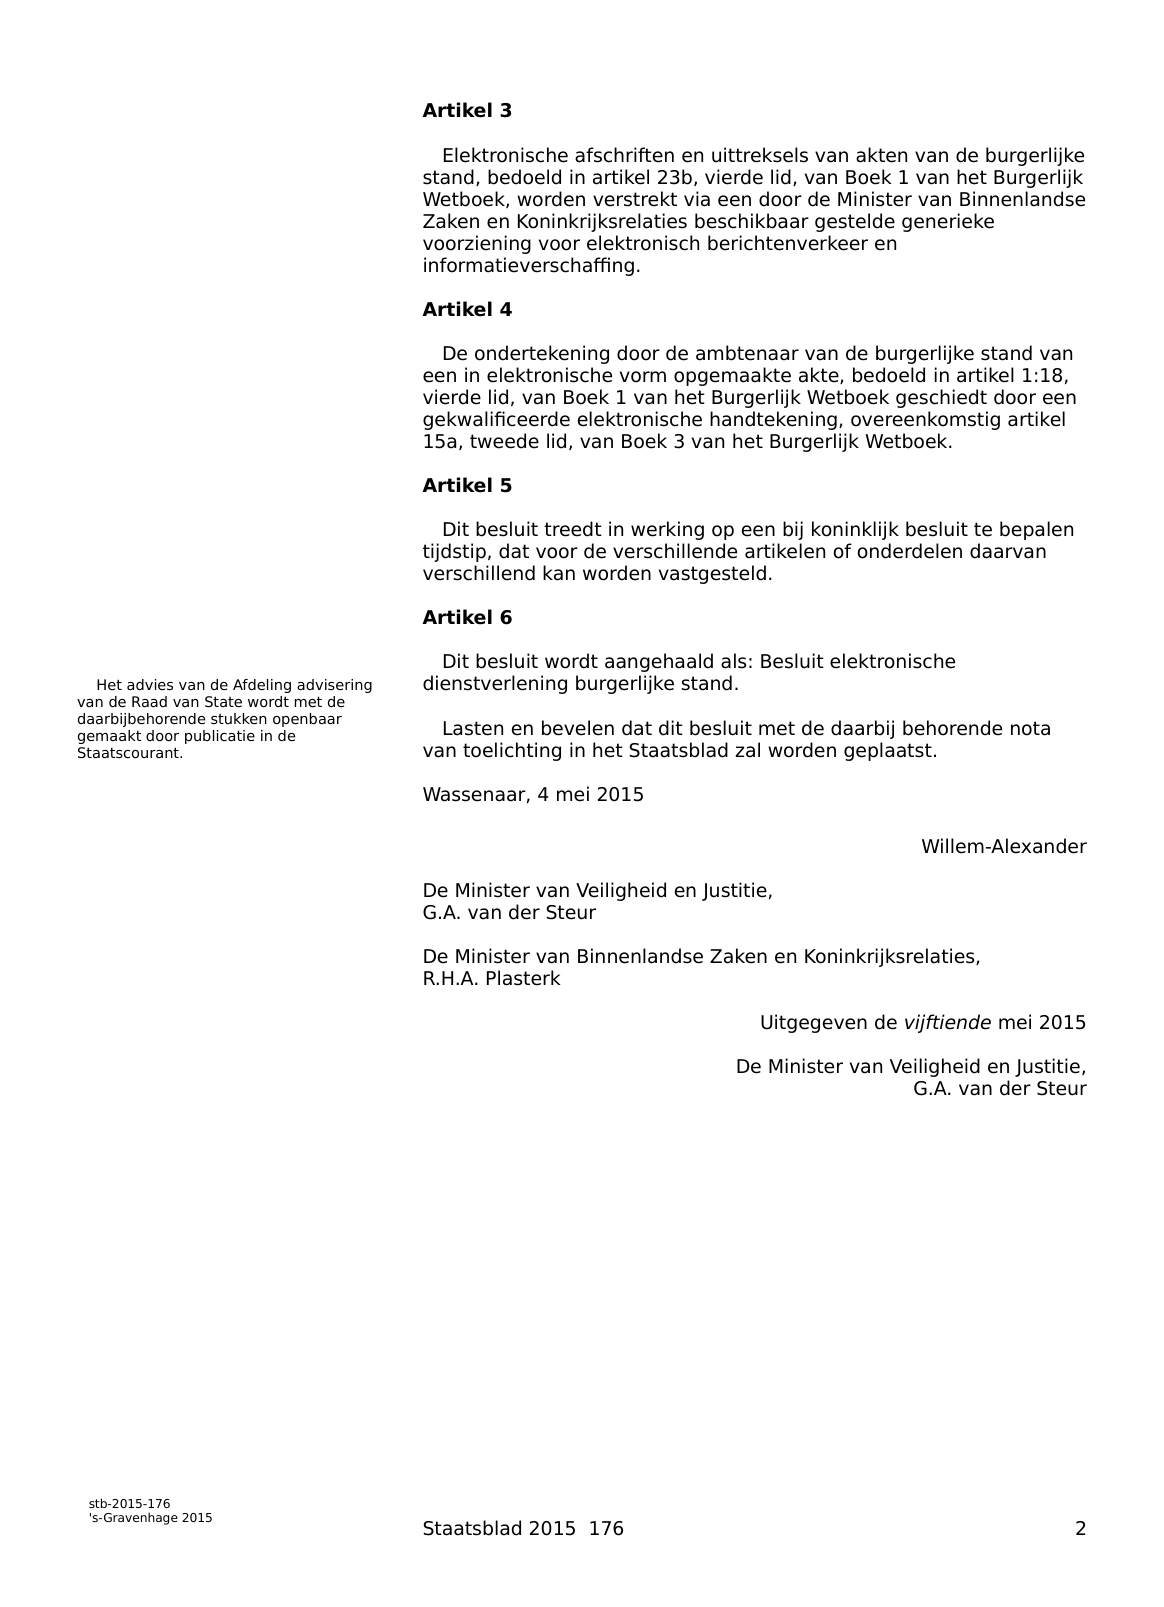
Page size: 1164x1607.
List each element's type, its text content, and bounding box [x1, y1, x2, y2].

text De ondertekening door de ambtenaar van de burgerlijke stand van een in elektronische vorm opgemaakte akte, bedoeld in artikel 1:18, vierde lid, van Boek 1 van het Burgerlijk Wetboek geschiedt door een gekwalificeerde elektronische handtekening, overeenkomstig artikel 15a, tweede lid, van Boek 3 van het Burgerlijk Wetboek. [422, 343, 1087, 453]
subtitle Artikel 4 [422, 299, 1087, 321]
subtitle Artikel 3 [422, 100, 1087, 122]
text Wassenaar, 4 mei 2015 [422, 784, 1087, 806]
text Dit besluit wordt aangehaald als: Besluit elektronische dienstverlening burgerlijke stand. [422, 651, 1087, 695]
text De Minister van Binnenlandse Zaken en Koninkrijksrelaties, R.H.A. Plasterk [422, 946, 1087, 990]
text 's-Gravenhage 2015 [88, 1511, 323, 1525]
text Dit besluit treedt in werking op een bij koninklijk besluit te bepalen tijdstip, dat voor de verschillende artikelen of onderdelen daarvan verschillend kan worden vastgesteld. [422, 519, 1087, 585]
subtitle Artikel 5 [422, 475, 1087, 497]
text Lasten en bevelen dat dit besluit met de daarbij behorende nota van toelichting in het Staatsblad zal worden geplaatst. [422, 717, 1087, 761]
text Het advies van de Afdeling advisering van de Raad van State wordt met de daarbijbehorende stukken openbaar gemaakt door publicatie in de Staatscourant. [77, 677, 396, 761]
text De Minister van Veiligheid en Justitie, G.A. van der Steur [422, 1056, 1087, 1100]
text Willem-Alexander [422, 836, 1087, 858]
subtitle Artikel 6 [422, 607, 1087, 629]
text De Minister van Veiligheid en Justitie, G.A. van der Steur [422, 880, 1087, 924]
text Uitgegeven de vijftiende mei 2015 [422, 1012, 1087, 1034]
text stb-2015-176 [88, 1497, 323, 1511]
text Elektronische afschriften en uittreksels van akten van de burgerlijke stand, bedoeld in artikel 23b, vierde lid, van Boek 1 van het Burgerlijk Wetboek, worden verstrekt via een door de Minister van Binnenlandse Zaken en Koninkrijksrelaties beschikbaar gestelde generieke voorziening voor elektronisch berichtenverkeer en informatieverschaffing. [422, 144, 1087, 276]
